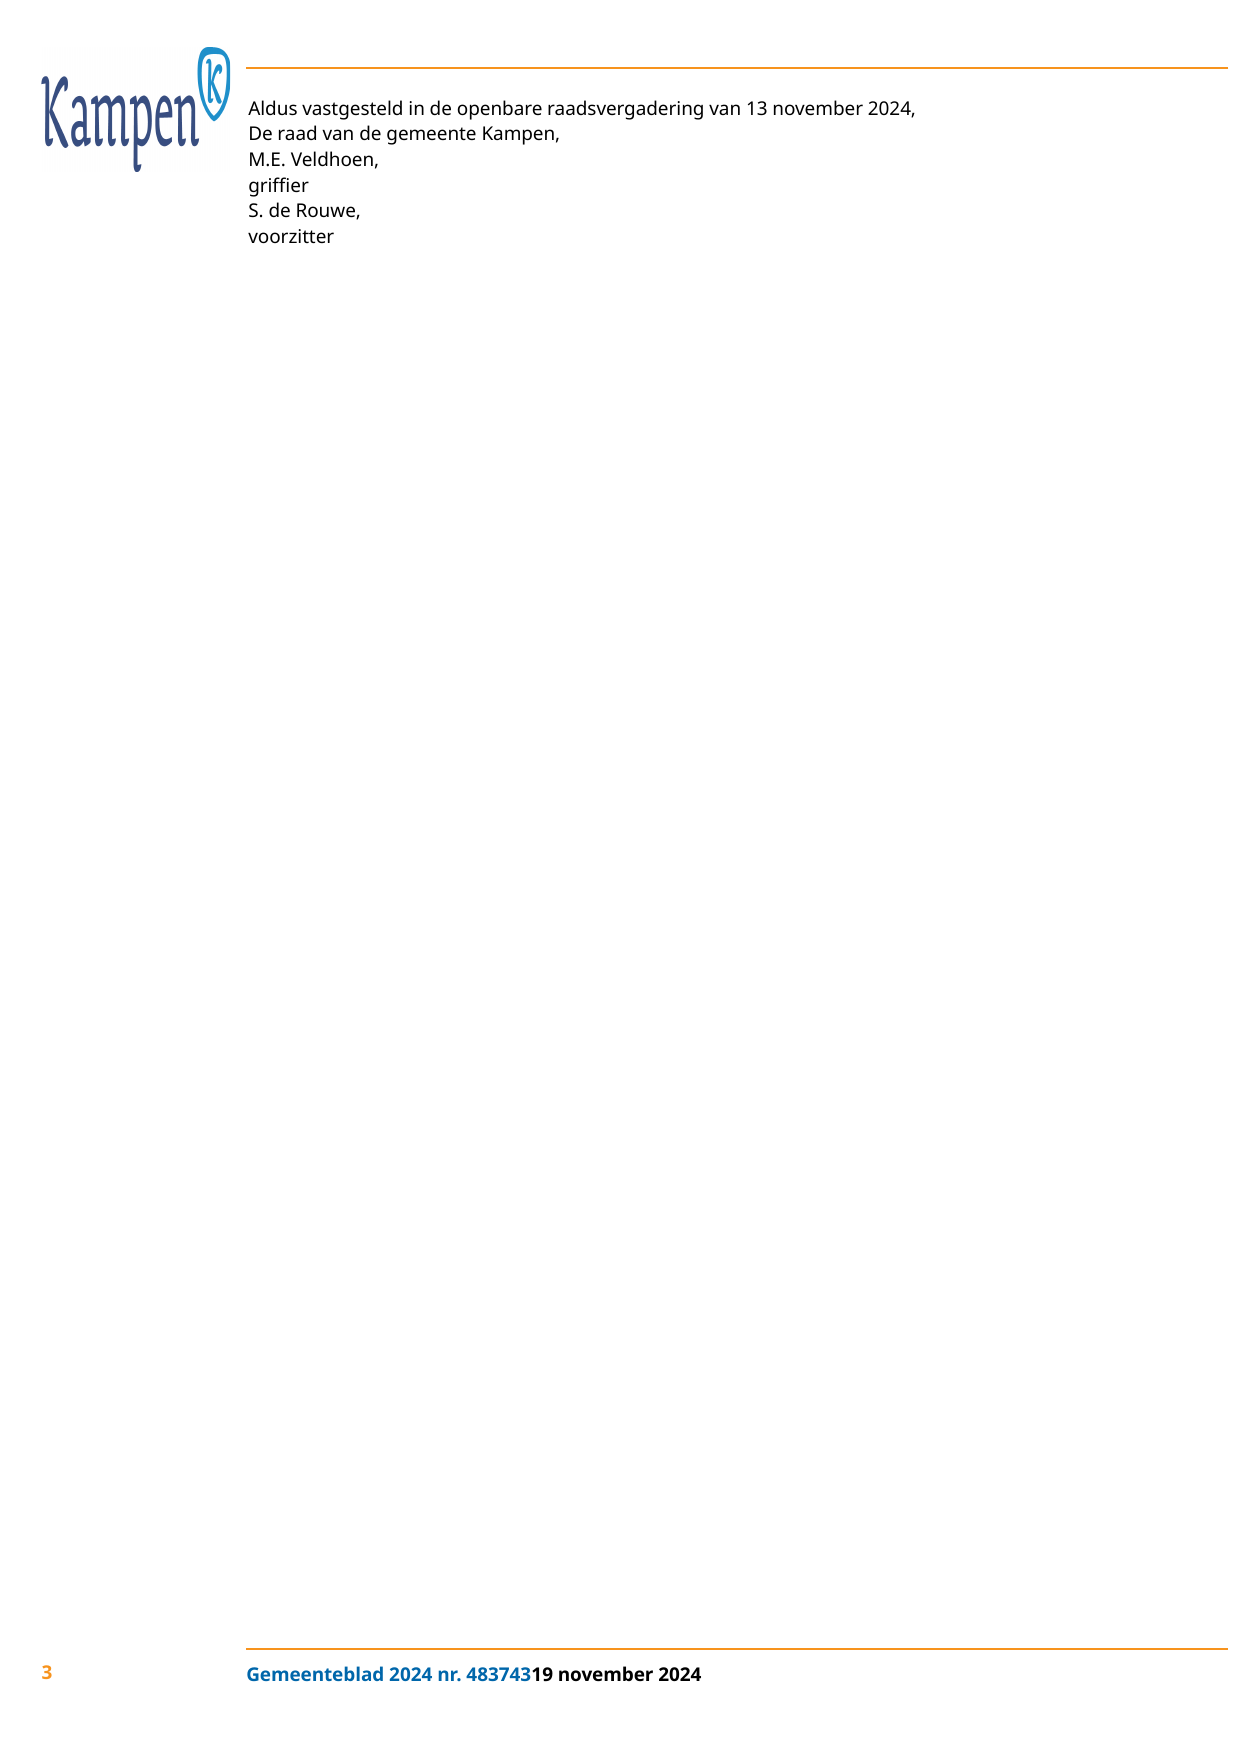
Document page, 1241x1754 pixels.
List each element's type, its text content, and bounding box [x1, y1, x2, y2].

text De raad van de gemeente Kampen, [248, 121, 1152, 146]
picture [41, 47, 231, 172]
text voorzitter [248, 223, 1152, 249]
text M.E. Veldhoen, [248, 146, 1152, 172]
text S. de Rouwe, [248, 198, 1152, 223]
text Aldus vastgesteld in de openbare raadsvergadering van 13 november 2024, [248, 95, 1152, 121]
text griffier [248, 172, 1152, 198]
